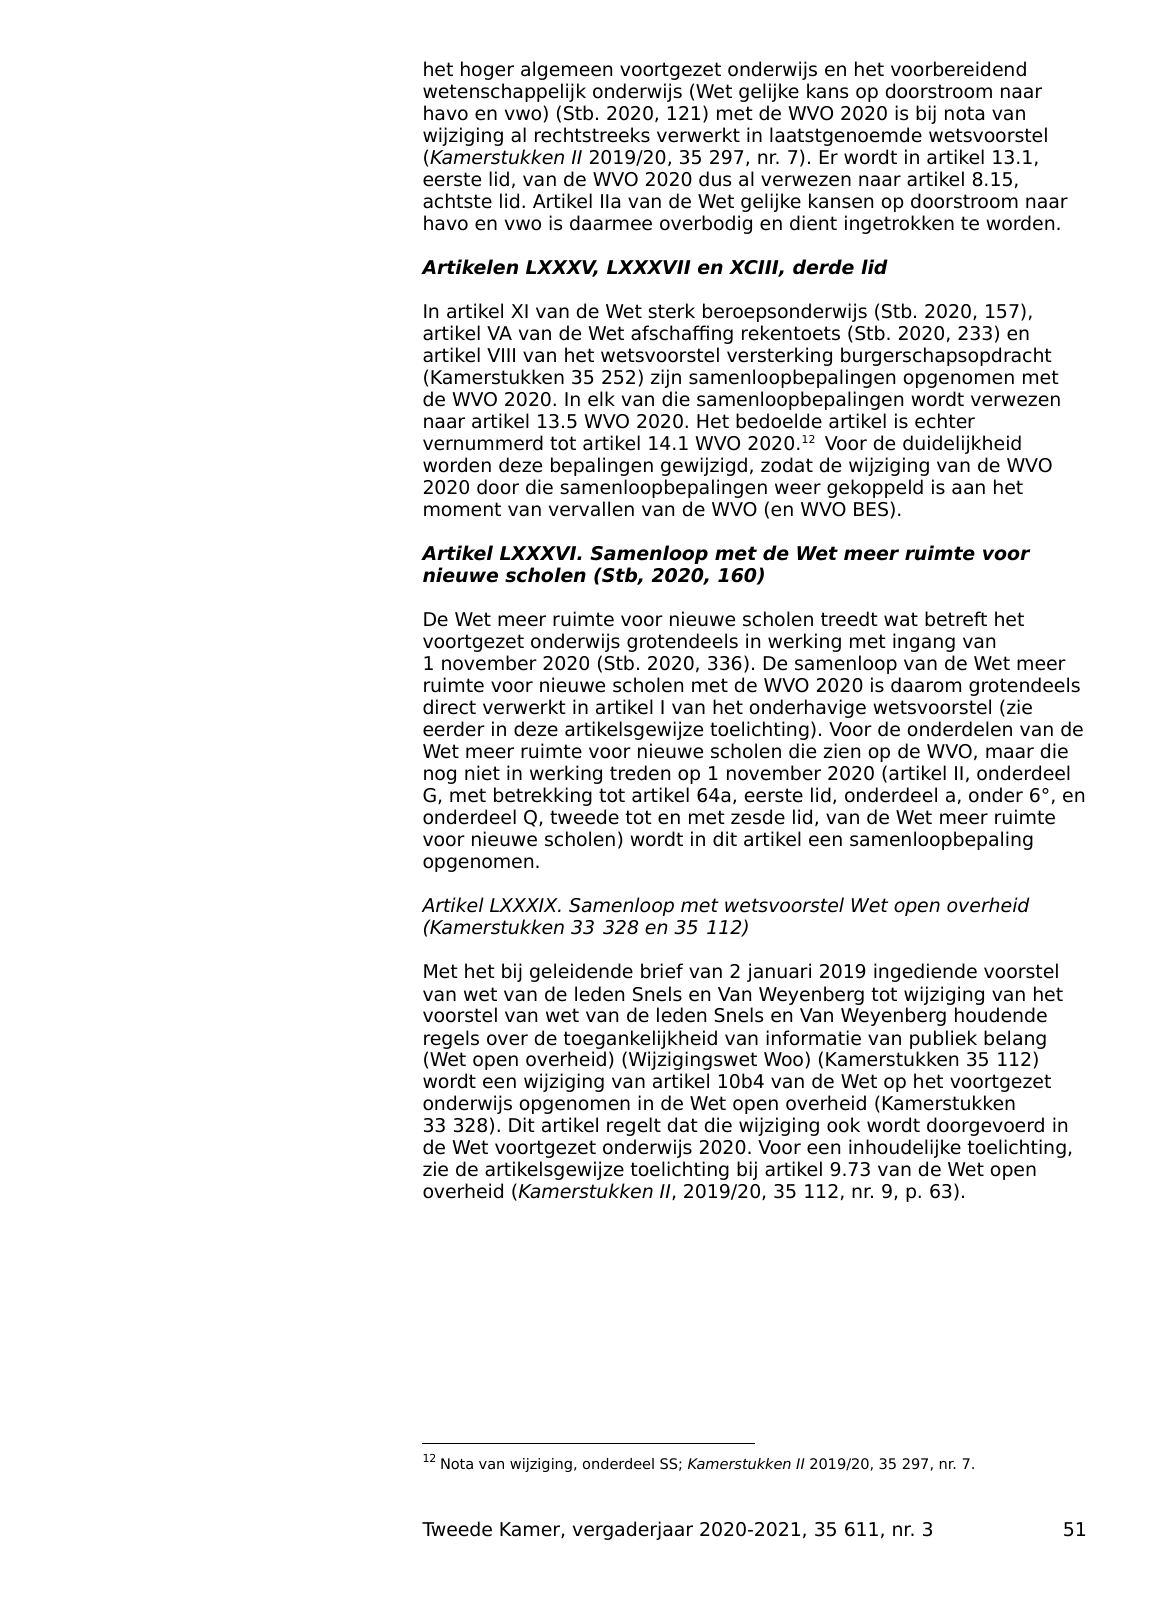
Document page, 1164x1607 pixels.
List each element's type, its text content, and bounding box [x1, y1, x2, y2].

subtitle Artikelen LXXXV, LXXXVII en XCIII, derde lid [422, 257, 1087, 279]
text Nota van wijziging, onderdeel SS; Kamerstukken II 2019/20, 35 297, nr. 7. [422, 1452, 1087, 1474]
text De Wet meer ruimte voor nieuwe scholen treedt wat betreft het voortgezet onderwijs grotendeels in werking met ingang van 1 november 2020 (Stb. 2020, 336). De samenloop van de Wet meer ruimte voor nieuwe scholen met de WVO 2020 is daarom grotendeels direct verwerkt in artikel I van het onderhavige wetsvoorstel (zie eerder in deze artikelsgewijze toelichting). Voor de onderdelen van de Wet meer ruimte voor nieuwe scholen die zien op de WVO, maar die nog niet in werking treden op 1 november 2020 (artikel II, onderdeel G, met betrekking tot artikel 64a, eerste lid, onderdeel a, onder 6°, en onderdeel Q, tweede tot en met zesde lid, van de Wet meer ruimte voor nieuwe scholen) wordt in dit artikel een samenloopbepaling opgenomen. [422, 609, 1087, 873]
text In artikel XI van de Wet sterk beroepsonderwijs (Stb. 2020, 157), artikel VA van de Wet afschaffing rekentoets (Stb. 2020, 233) en artikel VIII van het wetsvoorstel versterking burgerschapsopdracht (Kamerstukken 35 252) zijn samenloopbepalingen opgenomen met de WVO 2020. In elk van die samenloopbepalingen wordt verwezen naar artikel 13.5 WVO 2020. Het bedoelde artikel is echter vernummerd tot artikel 14.1 WVO 2020. Voor de duidelijkheid worden deze bepalingen gewijzigd, zodat de wijziging van de WVO 2020 door die samenloopbepalingen weer gekoppeld is aan het moment van vervallen van de WVO (en WVO BES). [422, 301, 1087, 521]
text Met het bij geleidende brief van 2 januari 2019 ingediende voorstel van wet van de leden Snels en Van Weyenberg tot wijziging van het voorstel van wet van de leden Snels en Van Weyenberg houdende regels over de toegankelijkheid van informatie van publiek belang (Wet open overheid) (Wijzigingswet Woo) (Kamerstukken 35 112) wordt een wijziging van artikel 10b4 van de Wet op het voortgezet onderwijs opgenomen in de Wet open overheid (Kamerstukken 33 328). Dit artikel regelt dat die wijziging ook wordt doorgevoerd in de Wet voortgezet onderwijs 2020. Voor een inhoudelijke toelichting, zie de artikelsgewijze toelichting bij artikel 9.73 van de Wet open overheid (Kamerstukken II, 2019/20, 35 112, nr. 9, p. 63). [422, 961, 1087, 1203]
subtitle Artikel LXXXVI. Samenloop met de Wet meer ruimte voor nieuwe scholen (Stb, 2020, 160) [422, 543, 1087, 587]
text het hoger algemeen voortgezet onderwijs en het voorbereidend wetenschappelijk onderwijs (Wet gelijke kans op doorstroom naar havo en vwo) (Stb. 2020, 121) met de WVO 2020 is bij nota van wijziging al rechtstreeks verwerkt in laatstgenoemde wetsvoorstel (Kamerstukken II 2019/20, 35 297, nr. 7). Er wordt in artikel 13.1, eerste lid, van de WVO 2020 dus al verwezen naar artikel 8.15, achtste lid. Artikel IIa van de Wet gelijke kansen op doorstroom naar havo en vwo is daarmee overbodig en dient ingetrokken te worden. [422, 59, 1087, 235]
subtitle Artikel LXXXIX. Samenloop met wetsvoorstel Wet open overheid (Kamerstukken 33 328 en 35 112) [422, 895, 1087, 939]
